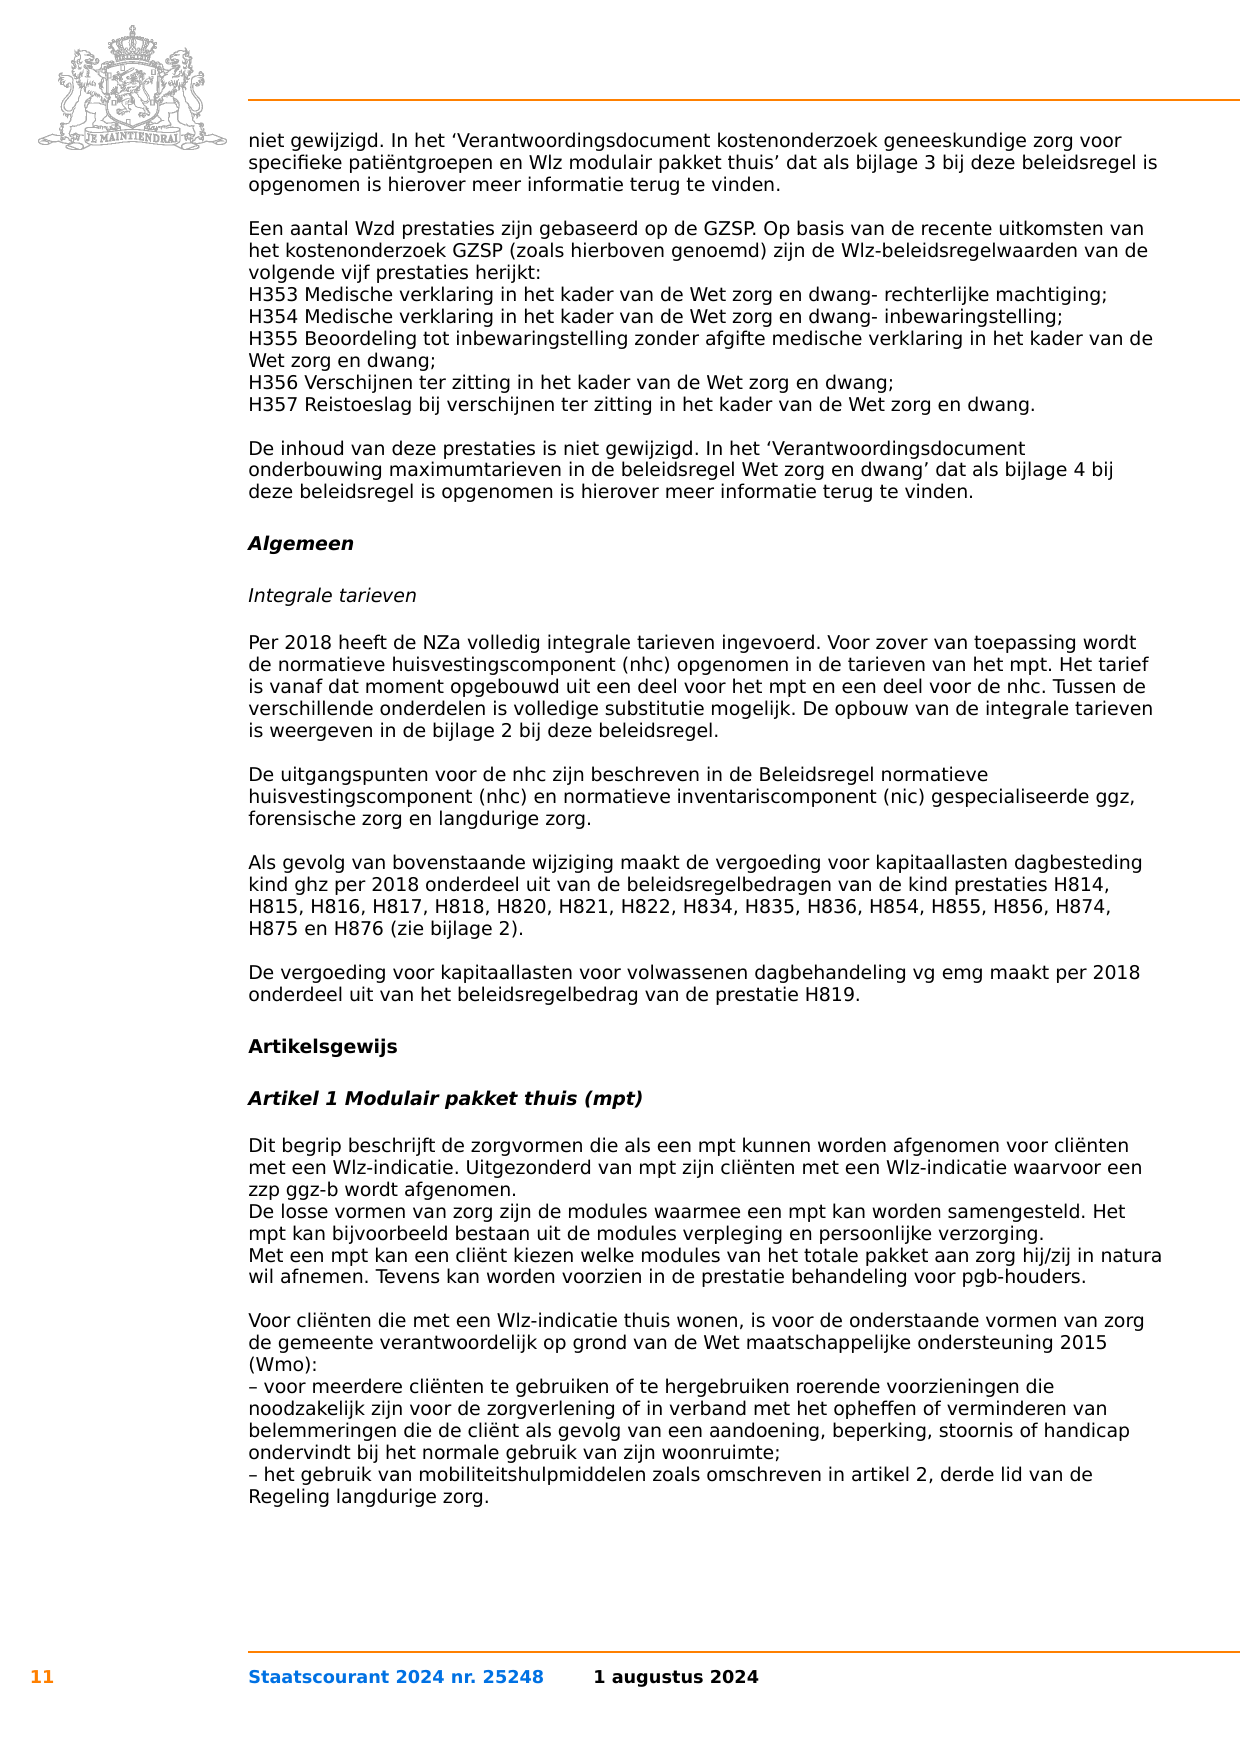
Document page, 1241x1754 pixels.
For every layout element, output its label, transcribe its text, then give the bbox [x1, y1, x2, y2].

text De inhoud van deze prestaties is niet gewijzigd. In het ‘Verantwoordingsdocument onderbouwing maximumtarieven in de beleidsregel Wet zorg en dwang’ dat als bijlage 4 bij deze beleidsregel is opgenomen is hierover meer informatie terug te vinden. [248, 437, 1163, 503]
text – voor meerdere cliënten te gebruiken of te hergebruiken roerende voorzieningen die noodzakelijk zijn voor de zorgverlening of in verband met het opheffen of verminderen van belemmeringen die de cliënt als gevolg van een aandoening, beperking, stoornis of handicap ondervindt bij het normale gebruik van zijn woonruimte; [248, 1376, 1163, 1464]
text De vergoeding voor kapitaallasten voor volwassenen dagbehandeling vg emg maakt per 2018 onderdeel uit van het beleidsregelbedrag van de prestatie H819. [248, 962, 1163, 1006]
text H353 Medische verklaring in het kader van de Wet zorg en dwang- rechterlijke machtiging; [248, 284, 1163, 306]
subtitle Artikelsgewijs [248, 1036, 1163, 1058]
picture [38, 25, 227, 150]
text Als gevolg van bovenstaande wijziging maakt de vergoeding voor kapitaallasten dagbesteding kind ghz per 2018 onderdeel uit van de beleidsregelbedragen van de kind prestaties H814, H815, H816, H817, H818, H820, H821, H822, H834, H835, H836, H854, H855, H856, H874, H875 en H876 (zie bijlage 2). [248, 852, 1163, 940]
text H356 Verschijnen ter zitting in het kader van de Wet zorg en dwang; [248, 372, 1163, 393]
text Dit begrip beschrijft de zorgvormen die als een mpt kunnen worden afgenomen voor cliënten met een Wlz-indicatie. Uitgezonderd van mpt zijn cliënten met een Wlz-indicatie waarvoor een zzp ggz-b wordt afgenomen. [248, 1134, 1163, 1201]
text H355 Beoordeling tot inbewaringstelling zonder afgifte medische verklaring in het kader van de Wet zorg en dwang; [248, 328, 1163, 372]
text Met een mpt kan een cliënt kiezen welke modules van het totale pakket aan zorg hij/zij in natura wil afnemen. Tevens kan worden voorzien in de prestatie behandeling voor pgb-houders. [248, 1244, 1163, 1288]
text Voor cliënten die met een Wlz-indicatie thuis wonen, is voor de onderstaande vormen van zorg de gemeente verantwoordelijk op grond van de Wet maatschappelijke ondersteuning 2015 (Wmo): [248, 1310, 1163, 1376]
text De losse vormen van zorg zijn de modules waarmee een mpt kan worden samengesteld. Het mpt kan bijvoorbeeld bestaan uit de modules verpleging en persoonlijke verzorging. [248, 1201, 1163, 1244]
text Een aantal Wzd prestaties zijn gebaseerd op de GZSP. Op basis van de recente uitkomsten van het kostenonderzoek GZSP (zoals hierboven genoemd) zijn de Wlz-beleidsregelwaarden van de volgende vijf prestaties herijkt: [248, 218, 1163, 284]
subtitle Algemeen [248, 533, 1163, 555]
text – het gebruik van mobiliteitshulpmiddelen zoals omschreven in artikel 2, derde lid van de Regeling langdurige zorg. [248, 1464, 1163, 1508]
text Per 2018 heeft de NZa volledig integrale tarieven ingevoerd. Voor zover van toepassing wordt de normatieve huisvestingscomponent (nhc) opgenomen in de tarieven van het mpt. Het tarief is vanaf dat moment opgebouwd uit een deel voor het mpt en een deel voor de nhc. Tussen de verschillende onderdelen is volledige substitutie mogelijk. De opbouw van de integrale tarieven is weergeven in de bijlage 2 bij deze beleidsregel. [248, 632, 1163, 742]
text H357 Reistoeslag bij verschijnen ter zitting in het kader van de Wet zorg en dwang. [248, 393, 1163, 416]
text H354 Medische verklaring in het kader van de Wet zorg en dwang- inbewaringstelling; [248, 306, 1163, 328]
subtitle Artikel 1 Modulair pakket thuis (mpt) [248, 1088, 1163, 1109]
subtitle Integrale tarieven [248, 585, 1163, 607]
text niet gewijzigd. In het ‘Verantwoordingsdocument kostenonderzoek geneeskundige zorg voor specifieke patiëntgroepen en Wlz modulair pakket thuis’ dat als bijlage 3 bij deze beleidsregel is opgenomen is hierover meer informatie terug te vinden. [248, 130, 1163, 196]
text De uitgangspunten voor de nhc zijn beschreven in de Beleidsregel normatieve huisvestingscomponent (nhc) en normatieve inventariscomponent (nic) gespecialiseerde ggz, forensische zorg en langdurige zorg. [248, 764, 1163, 830]
